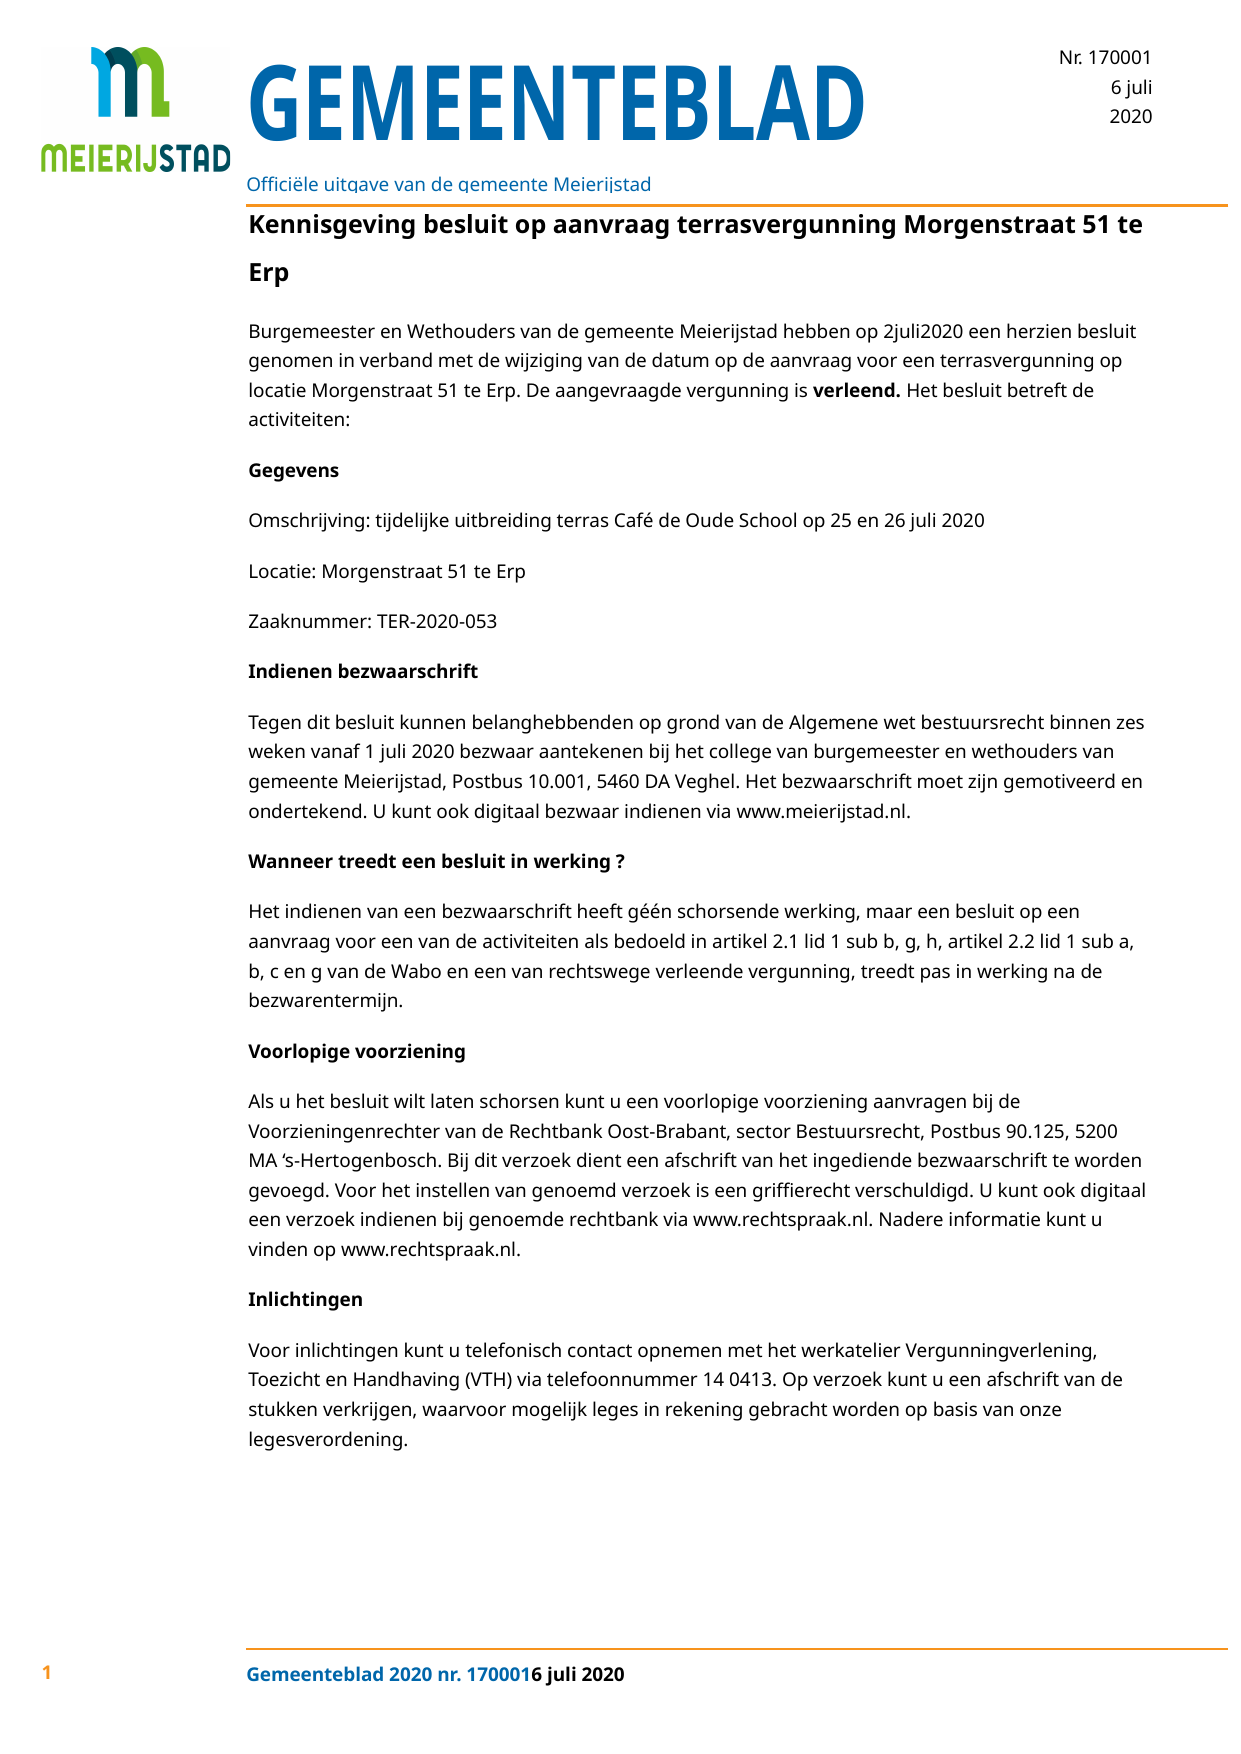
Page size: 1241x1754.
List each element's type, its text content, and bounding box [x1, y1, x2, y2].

text Voorlopige voorziening [248, 1038, 1152, 1064]
text Voor inlichtingen kunt u telefonisch contact opnemen met het werkatelier Vergunningverlening, Toezicht en Handhaving (VTH) via telefoonnummer 14 0413. Op verzoek kunt u een afschrift van de stukken verkrijgen, waarvoor mogelijk leges in rekening gebracht worden op basis van onze legesverordening. [248, 1337, 1152, 1452]
picture [41, 47, 231, 172]
text Tegen dit besluit kunnen belanghebbenden op grond van de Algemene wet bestuursrecht binnen zes weken vanaf 1 juli 2020 bezwaar aantekenen bij het college van burgemeester en wethouders van gemeente Meierijstad, Postbus 10.001, 5460 DA Veghel. Het bezwaarschrift moet zijn gemotiveerd en ondertekend. U kunt ook digitaal bezwaar indienen via www.meierijstad.nl. [248, 709, 1152, 824]
text Gegevens [248, 457, 1152, 483]
text Kennisgeving besluit op aanvraag terrasvergunning Morgenstraat 51 te Erp [248, 207, 1152, 288]
text Inlichtingen [248, 1287, 1152, 1312]
text Locatie: Morgenstraat 51 te Erp [248, 558, 1152, 584]
text Zaaknummer: TER-2020-053 [248, 608, 1152, 634]
text Burgemeester en Wethouders van de gemeente Meierijstad hebben op 2juli2020 een herzien besluit genomen in verband met de wijziging van de datum op de aanvraag voor een terrasvergunning op locatie Morgenstraat 51 te Erp. De aangevraagde vergunning is verleend. Het besluit betreft de activiteiten: [248, 318, 1152, 432]
text Wanneer treedt een besluit in werking ? [248, 848, 1152, 874]
text Als u het besluit wilt laten schorsen kunt u een voorlopige voorziening aanvragen bij de Voorzieningenrechter van de Rechtbank Oost-Brabant, sector Bestuursrecht, Postbus 90.125, 5200 MA ‘s-Hertogenbosch. Bij dit verzoek dient een afschrift van het ingediende bezwaarschrift te worden gevoegd. Voor het instellen van genoemd verzoek is een griffierecht verschuldigd. U kunt ook digitaal een verzoek indienen bij genoemde rechtbank via www.rechtspraak.nl. Nadere informatie kunt u vinden op www.rechtspraak.nl. [248, 1088, 1152, 1262]
text Het indienen van een bezwaarschrift heeft géén schorsende werking, maar een besluit op een aanvraag voor een van de activiteiten als bedoeld in artikel 2.1 lid 1 sub b, g, h, artikel 2.2 lid 1 sub a, b, c en g van de Wabo en een van rechtswege verleende vergunning, treedt pas in werking na de bezwarentermijn. [248, 899, 1152, 1013]
text Omschrijving: tijdelijke uitbreiding terras Café de Oude School op 25 en 26 juli 2020 [248, 507, 1152, 533]
text Indienen bezwaarschrift [248, 659, 1152, 684]
